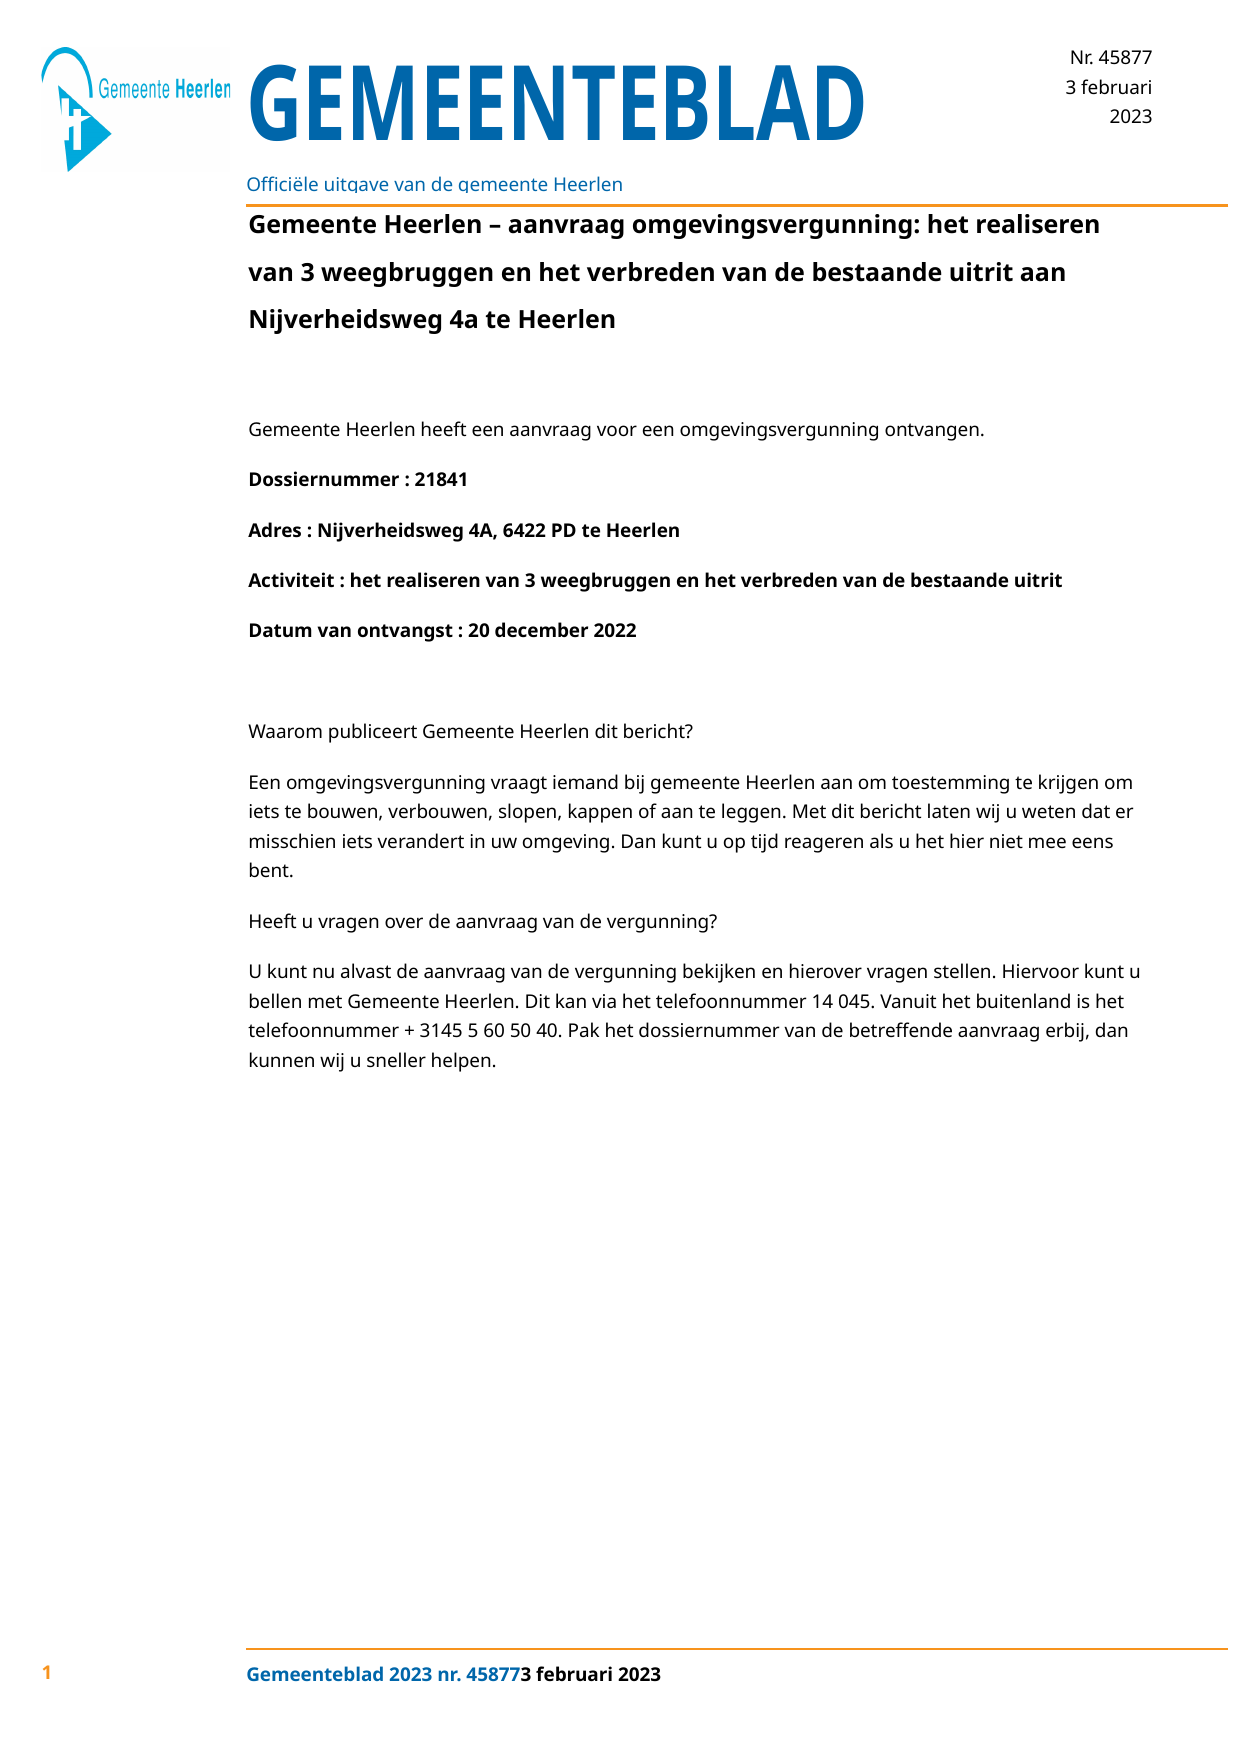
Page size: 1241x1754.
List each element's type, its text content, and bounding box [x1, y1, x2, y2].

text Waarom publiceert Gemeente Heerlen dit bericht? [248, 718, 1152, 744]
text Dossiernummer : 21841 [248, 466, 1152, 492]
text Gemeente Heerlen – aanvraag omgevingsvergunning: het realiseren van 3 weegbruggen en het verbreden van de bestaande uitrit aan Nijverheidsweg 4a te Heerlen [248, 207, 1152, 336]
text Activiteit : het realiseren van 3 weegbruggen en het verbreden van de bestaande uitrit [248, 567, 1152, 593]
text Een omgevingsvergunning vraagt iemand bij gemeente Heerlen aan om toestemming te krijgen om iets te bouwen, verbouwen, slopen, kappen of aan te leggen. Met dit bericht laten wij u weten dat er misschien iets verandert in uw omgeving. Dan kunt u op tijd reageren als u het hier niet mee eens bent. [248, 769, 1152, 883]
picture [41, 47, 231, 172]
text U kunt nu alvast de aanvraag van de vergunning bekijken en hierover vragen stellen. Hiervoor kunt u bellen met Gemeente Heerlen. Dit kan via het telefoonnummer 14 045. Vanuit het buitenland is het telefoonnummer + 3145 5 60 50 40. Pak het dossiernummer van de betreffende aanvraag erbij, dan kunnen wij u sneller helpen. [248, 958, 1152, 1073]
picture [41, 47, 59, 70]
text Adres : Nijverheidsweg 4A, 6422 PD te Heerlen [248, 517, 1152, 542]
text Datum van ontvangst : 20 december 2022 [248, 618, 1152, 643]
text Heeft u vragen over de aanvraag van de vergunning? [248, 908, 1152, 934]
text Gemeente Heerlen heeft een aanvraag voor een omgevingsvergunning ontvangen. [248, 416, 1152, 442]
